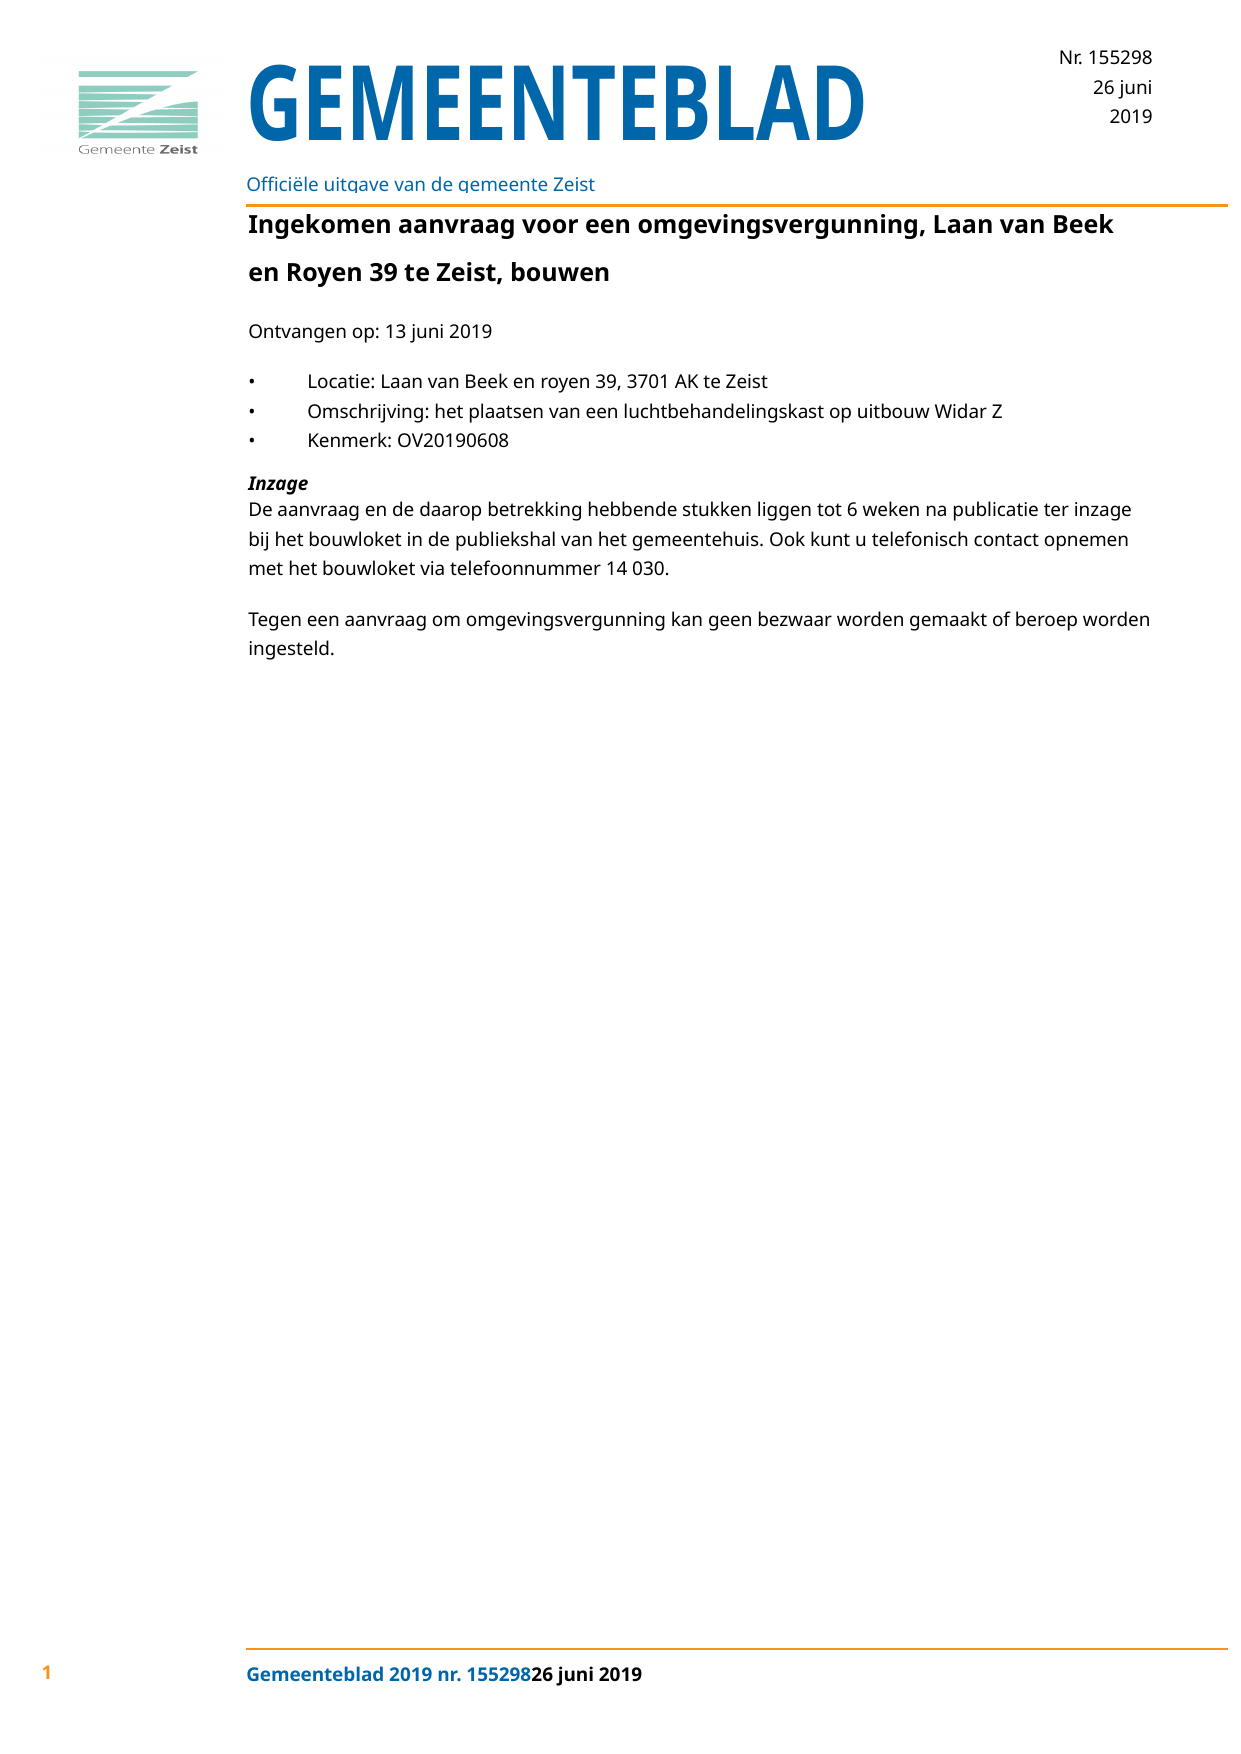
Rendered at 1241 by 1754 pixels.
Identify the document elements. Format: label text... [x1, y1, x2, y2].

text Tegen een aanvraag om omgevingsvergunning kan geen bezwaar worden gemaakt of beroep worden ingesteld. [248, 606, 1152, 661]
text Inzage [248, 471, 1152, 496]
text De aanvraag en de daarop betrekking hebbende stukken liggen tot 6 weken na publicatie ter inzage bij het bouwloket in de publiekshal van het gemeentehuis. Ook kunt u telefonisch contact opnemen met het bouwloket via telefoonnummer 14 030. [248, 496, 1152, 581]
picture [41, 47, 231, 172]
list Omschrijving: het plaatsen van een luchtbehandelingskast op uitbouw Widar Z [248, 398, 1152, 424]
text Ontvangen op: 13 juni 2019 [248, 318, 1152, 344]
text Ingekomen aanvraag voor een omgevingsvergunning, Laan van Beek en Royen 39 te Zeist, bouwen [248, 207, 1152, 288]
list Locatie: Laan van Beek en royen 39, 3701 AK te Zeist [248, 368, 1152, 394]
list Kenmerk: OV20190608 [248, 427, 1152, 453]
